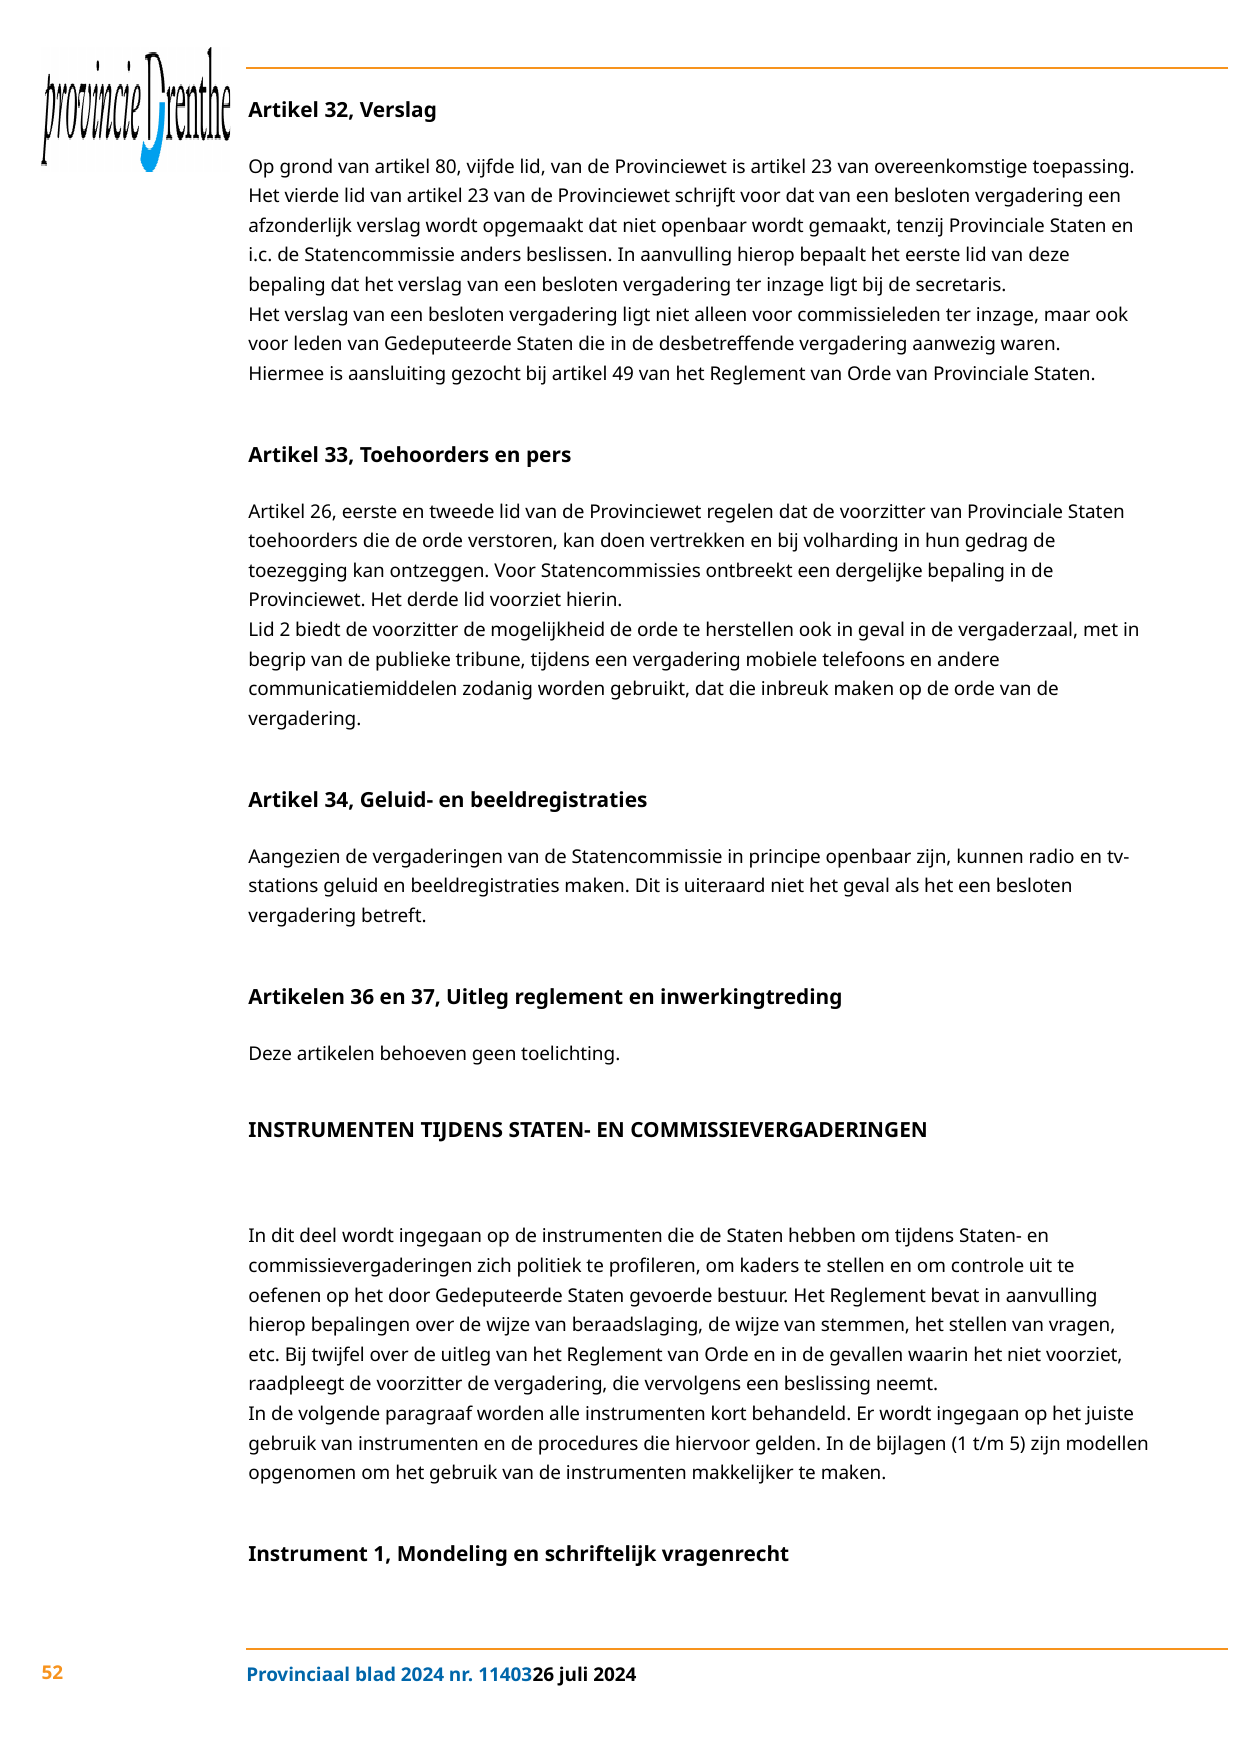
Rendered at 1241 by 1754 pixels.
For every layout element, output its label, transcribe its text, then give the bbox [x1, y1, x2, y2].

text In de volgende paragraaf worden alle instrumenten kort behandeld. Er wordt ingegaan op het juiste gebruik van instrumenten en de procedures die hiervoor gelden. In de bijlagen (1 t/m 5) zijn modellen opgenomen om het gebruik van de instrumenten makkelijker te maken. [248, 1400, 1152, 1485]
text Aangezien de vergaderingen van de Statencommissie in principe openbaar zijn, kunnen radio­ en tv-stations geluid­ en beeldregistraties maken. Dit is uiteraard niet het geval als het een besloten vergadering betreft. [248, 843, 1152, 928]
text Instrument 1, Mondeling en schriftelijk vragenrecht [248, 1539, 1152, 1568]
text Hiermee is aansluiting gezocht bij artikel 49 van het Reglement van Orde van Provinciale Staten. [248, 360, 1152, 386]
picture [41, 47, 231, 172]
text Het verslag van een besloten vergadering ligt niet alleen voor commissieleden ter inzage, maar ook voor leden van Gedeputeerde Staten die in de desbetreffende vergadering aanwezig waren. [248, 301, 1152, 356]
text Artikelen 36 en 37, Uitleg reglement en inwerkingtreding [248, 982, 1152, 1011]
text Deze artikelen behoeven geen toelichting. [248, 1040, 1152, 1066]
text INSTRUMENTEN TIJDENS STATEN- EN COMMISSIEVERGADERINGEN [248, 1115, 1152, 1144]
text Artikel 32, Verslag [248, 95, 1152, 123]
text Lid 2 biedt de voorzitter de mogelijkheid de orde te herstellen ook in geval in de vergaderzaal, met in begrip van de publieke tribune, tijdens een vergadering mobiele telefoons en andere communicatiemiddelen zodanig worden gebruikt, dat die inbreuk maken op de orde van de vergadering. [248, 616, 1152, 731]
text Op grond van artikel 80, vijfde lid, van de Provinciewet is artikel 23 van overeenkomstige toepassing. Het vierde lid van artikel 23 van de Provinciewet schrijft voor dat van een besloten vergadering een afzonderlijk verslag wordt opgemaakt dat niet openbaar wordt gemaakt, tenzij Provinciale Staten en i.c. de Statencommissie anders beslissen. In aanvulling hierop bepaalt het eerste lid van deze bepaling dat het verslag van een besloten vergadering ter inzage ligt bij de secretaris. [248, 153, 1152, 297]
text Artikel 34, Geluid- en beeldregistraties [248, 785, 1152, 813]
text In dit deel wordt ingegaan op de instrumenten die de Staten hebben om tijdens Staten- en commissievergaderingen zich politiek te profileren, om kaders te stellen en om controle uit te oefenen op het door Gedeputeerde Staten gevoerde bestuur. Het Reglement bevat in aanvulling hierop bepalingen over de wijze van beraadslaging, de wijze van stemmen, het stellen van vragen, etc. Bij twijfel over de uitleg van het Reglement van Orde en in de gevallen waarin het niet voorziet, raadpleegt de voorzitter de vergadering, die vervolgens een beslissing neemt. [248, 1223, 1152, 1396]
text Artikel 26, eerste en tweede lid van de Provinciewet regelen dat de voorzitter van Provinciale Staten toehoorders die de orde verstoren, kan doen vertrekken en bij volharding in hun gedrag de toezegging kan ontzeggen. Voor Statencommissies ontbreekt een dergelijke bepaling in de Provinciewet. Het derde lid voorziet hierin. [248, 498, 1152, 612]
text Artikel 33, Toehoorders en pers [248, 440, 1152, 468]
